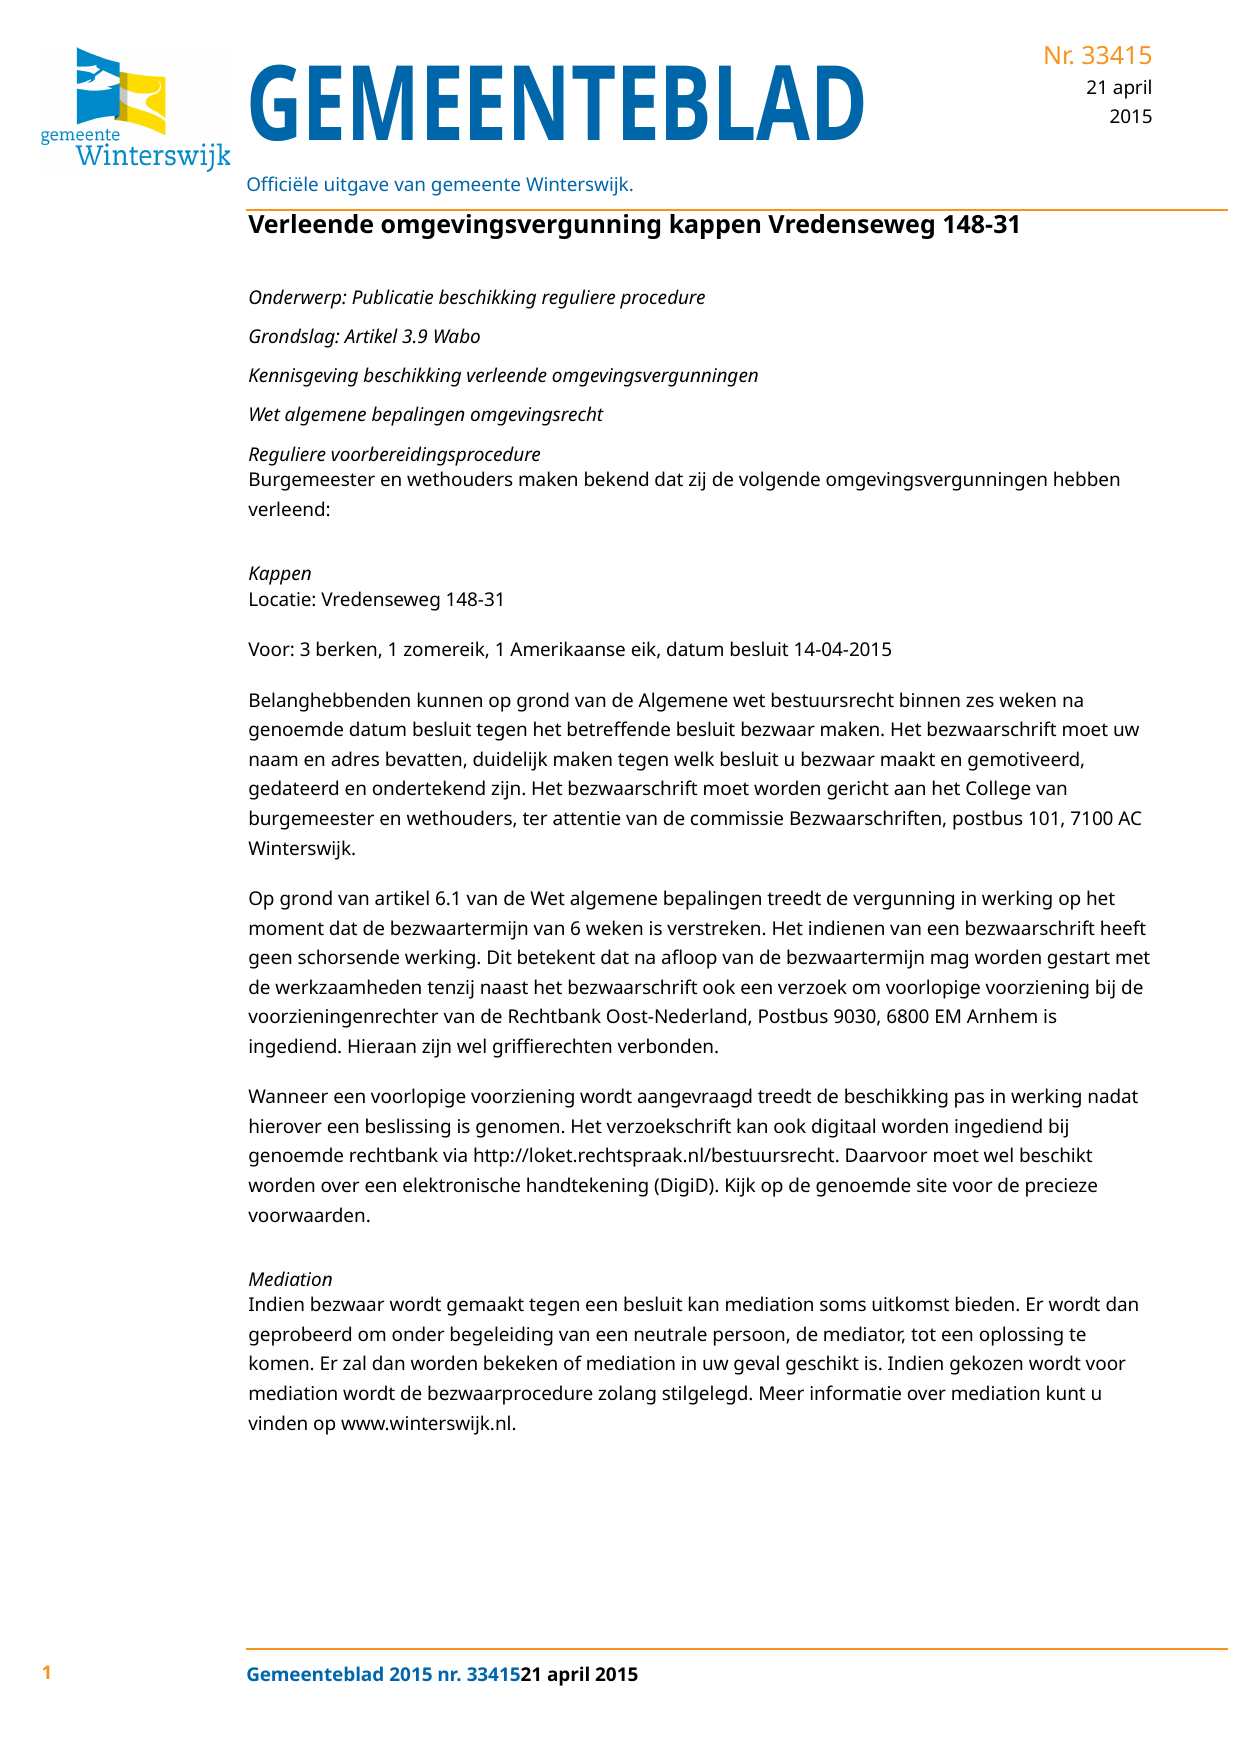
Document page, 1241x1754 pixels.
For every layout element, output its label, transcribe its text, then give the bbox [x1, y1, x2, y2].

text Onderwerp: Publicatie beschikking reguliere procedure [248, 284, 1152, 309]
text Grondslag: Artikel 3.9 Wabo [248, 323, 1152, 349]
text Locatie: Vredenseweg 148-31 [248, 586, 1152, 612]
text Reguliere voorbereidingsprocedure [248, 441, 1152, 467]
text Belanghebbenden kunnen op grond van de Algemene wet bestuursrecht binnen zes weken na genoemde datum besluit tegen het betreffende besluit bezwaar maken. Het bezwaarschrift moet uw naam en adres bevatten, duidelijk maken tegen welk besluit u bezwaar maakt en gemotiveerd, gedateerd en ondertekend zijn. Het bezwaarschrift moet worden gericht aan het College van burgemeester en wethouders, ter attentie van de commissie Bezwaarschriften, postbus 101, 7100 AC Winterswijk. [248, 687, 1152, 860]
text Verleende omgevingsvergunning kappen Vredenseweg 148-31 [248, 211, 1152, 241]
picture [41, 47, 231, 172]
picture [225, 153, 231, 162]
text Op grond van artikel 6.1 van de Wet algemene bepalingen treedt de vergunning in werking op het moment dat de bezwaartermijn van 6 weken is verstreken. Het indienen van een bezwaarschrift heeft geen schorsende werking. Dit betekent dat na afloop van de bezwaartermijn mag worden gestart met de werkzaamheden tenzij naast het bezwaarschrift ook een verzoek om voorlopige voorziening bij de voorzieningenrechter van de Rechtbank Oost-Nederland, Postbus 9030, 6800 EM Arnhem is ingediend. Hieraan zijn wel griffierechten verbonden. [248, 885, 1152, 1059]
text Indien bezwaar wordt gemaakt tegen een besluit kan mediation soms uitkomst bieden. Er wordt dan geprobeerd om onder begeleiding van een neutrale persoon, de mediator, tot een oplossing te komen. Er zal dan worden bekeken of mediation in uw geval geschikt is. Indien gekozen wordt voor mediation wordt de bezwaarprocedure zolang stilgelegd. Meer informatie over mediation kunt u vinden op www.winterswijk.nl. [248, 1291, 1152, 1436]
text Wet algemene bepalingen omgevingsrecht [248, 402, 1152, 427]
text Kappen [248, 560, 1152, 586]
text Kennisgeving beschikking verleende omgevingsvergunningen [248, 362, 1152, 388]
text Mediation [248, 1266, 1152, 1291]
text Wanneer een voorlopige voorziening wordt aangevraagd treedt de beschikking pas in werking nadat hierover een beslissing is genomen. Het verzoekschrift kan ook digitaal worden ingediend bij genoemde rechtbank via http://loket.rechtspraak.nl/bestuursrecht. Daarvoor moet wel beschikt worden over een elektronische handtekening (DigiD). Kijk op de genoemde site voor de precieze voorwaarden. [248, 1083, 1152, 1227]
text Burgemeester en wethouders maken bekend dat zij de volgende omgevingsvergunningen hebben verleend: [248, 467, 1152, 522]
text Voor: 3 berken, 1 zomereik, 1 Amerikaanse eik, datum besluit 14-04-2015 [248, 636, 1152, 662]
